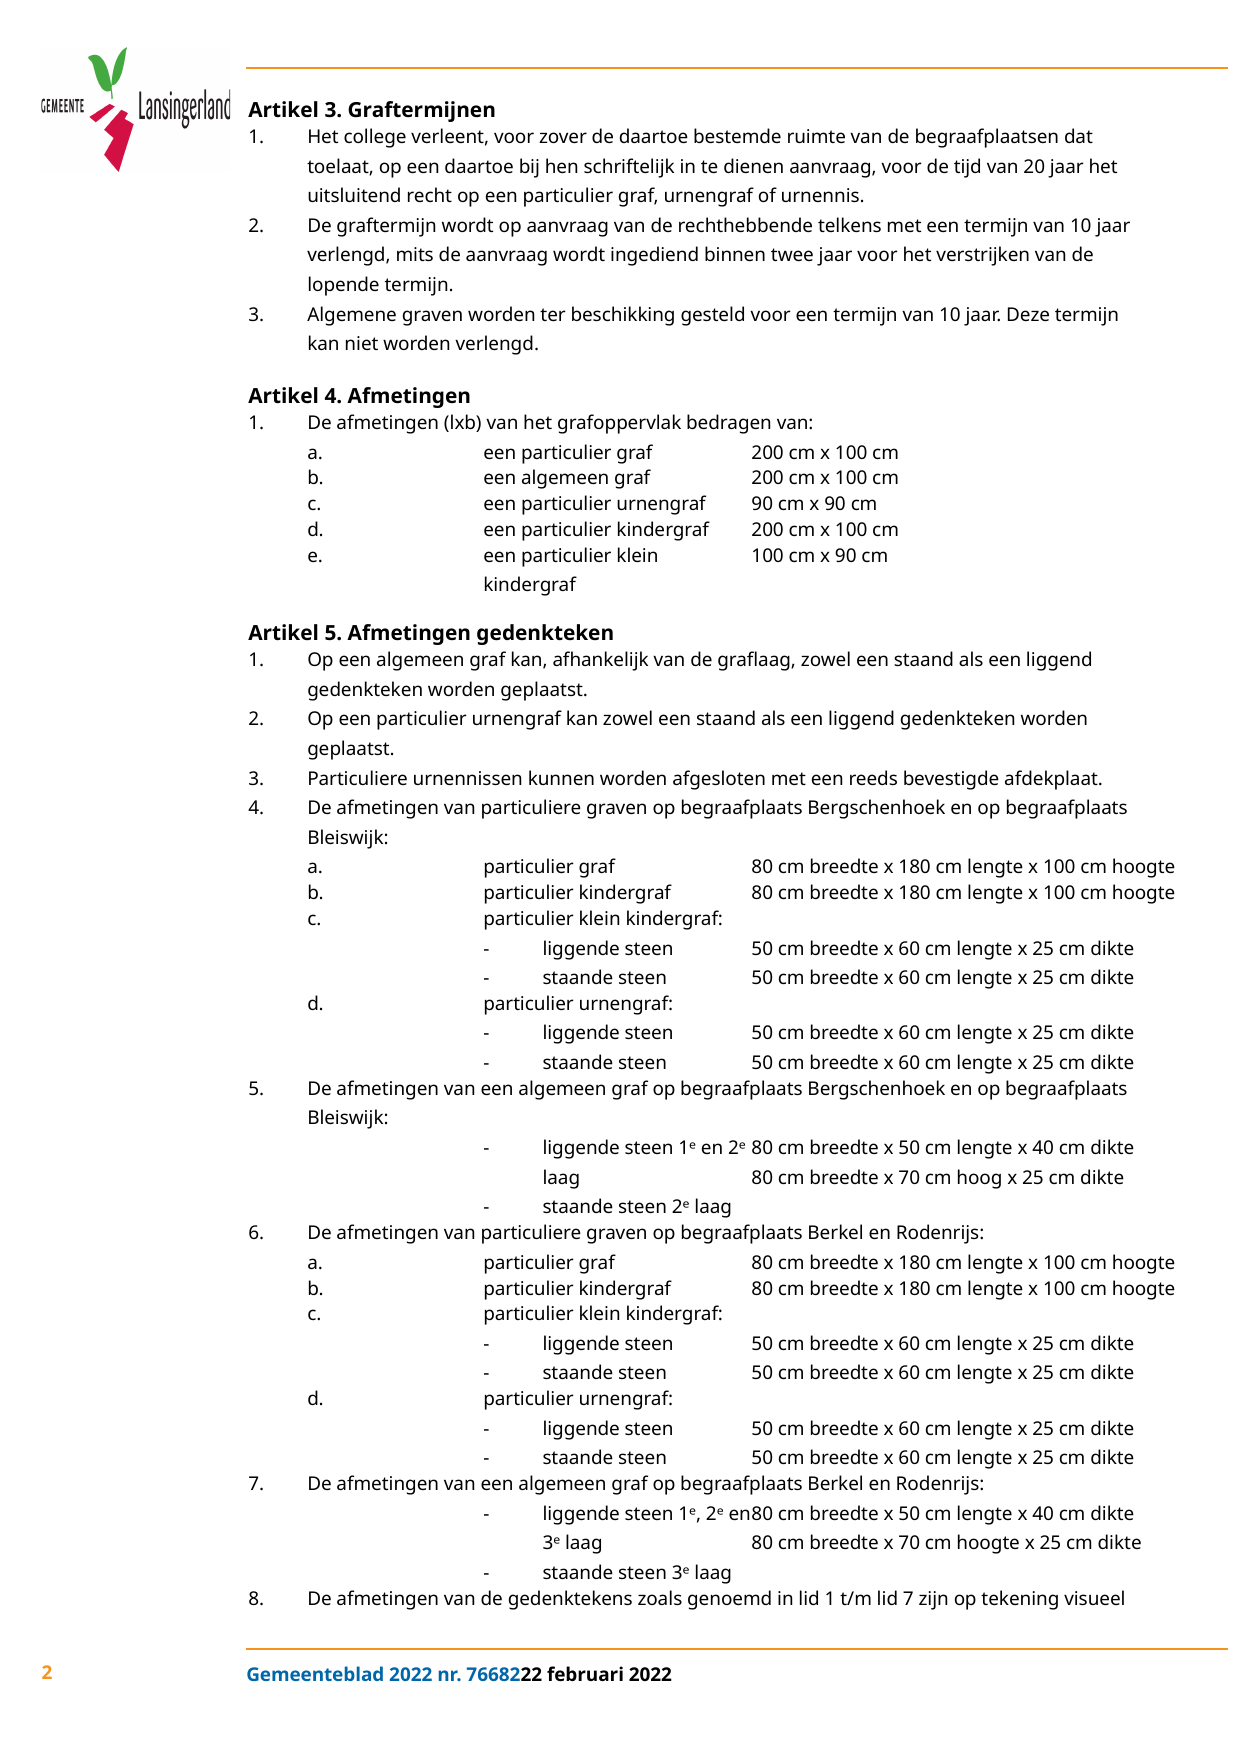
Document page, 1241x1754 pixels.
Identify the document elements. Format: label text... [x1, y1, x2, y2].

table_header liggende steen 1ᵉ en 2ᵉ laag staande steen 2ᵉ laag [483, 1134, 751, 1219]
list Particuliere urnennissen kunnen worden afgesloten met een reeds bevestigde afdekplaat. [248, 765, 1152, 791]
table_cell b. [307, 879, 483, 905]
list Op een particulier urnengraf kan zowel een staand als een liggend gedenkteken worden geplaatst. [248, 706, 1152, 761]
table_header particulier graf [483, 1249, 751, 1275]
table_cell particulier klein kindergraf: liggende steen staande steen [483, 1300, 751, 1385]
text Artikel 4. Afmetingen [248, 381, 1152, 409]
table_cell c. [307, 490, 483, 516]
table_cell een particulier klein kindergraf [483, 542, 751, 597]
table_cell e. [307, 542, 483, 597]
table_cell 90 cm x 90 cm [751, 490, 1211, 516]
table_cell 50 cm breedte x 60 cm lengte x 25 cm dikte 50 cm breedte x 60 cm lengte x 25 cm dikte [751, 1385, 1211, 1470]
table_header [307, 1134, 483, 1219]
text Artikel 5. Afmetingen gedenkteken [248, 618, 1152, 646]
table_header 80 cm breedte x 50 cm lengte x 40 cm dikte 80 cm breedte x 70 cm hoog x 25 cm dikte [751, 1134, 1211, 1219]
table_header a. [307, 854, 483, 879]
table_cell b. [307, 1275, 483, 1300]
table_header a. [307, 1249, 483, 1275]
table_cell b. [307, 465, 483, 490]
table_cell 50 cm breedte x 60 cm lengte x 25 cm dikte 50 cm breedte x 60 cm lengte x 25 cm dikte [751, 1300, 1211, 1385]
list Op een algemeen graf kan, afhankelijk van de graflaag, zowel een staand als een liggend gedenkteken worden geplaatst. [248, 646, 1152, 702]
table_header liggende steen 1ᵉ, 2ᵉ en 3ᵉ laag staande steen 3ᵉ laag [483, 1500, 751, 1585]
list Het college verleent, voor zover de daartoe bestemde ruimte van de begraafplaatsen dat toelaat, op een daartoe bij hen schriftelijk in te dienen aanvraag, voor de tijd van 20 jaar het uitsluitend recht op een particulier graf, urnengraf of urnennis. [248, 123, 1152, 208]
table_cell particulier kindergraf [483, 1275, 751, 1300]
table_cell d. [307, 990, 483, 1075]
table_cell 80 cm breedte x 180 cm lengte x 100 cm hoogte [751, 1275, 1211, 1300]
table_cell een algemeen graf [483, 465, 751, 490]
table_header 200 cm x 100 cm [751, 439, 1211, 464]
table_header 80 cm breedte x 180 cm lengte x 100 cm hoogte [751, 854, 1211, 879]
list De afmetingen (lxb) van het grafoppervlak bedragen van: [248, 409, 1152, 435]
table_cell een particulier kindergraf [483, 516, 751, 542]
table_cell een particulier urnengraf [483, 490, 751, 516]
list De afmetingen van een algemeen graf op begraafplaats Berkel en Rodenrijs: [248, 1470, 1152, 1496]
table_header [307, 1500, 483, 1585]
list De afmetingen van een algemeen graf op begraafplaats Bergschenhoek en op begraafplaats Bleiswijk: [248, 1075, 1152, 1130]
table_cell particulier kindergraf [483, 879, 751, 905]
table_header 80 cm breedte x 180 cm lengte x 100 cm hoogte [751, 1249, 1211, 1275]
picture [41, 47, 231, 172]
table_cell 200 cm x 100 cm [751, 465, 1211, 490]
table_cell particulier klein kindergraf: liggende steen staande steen [483, 905, 751, 990]
table_cell 80 cm breedte x 180 cm lengte x 100 cm hoogte [751, 879, 1211, 905]
list De afmetingen van de gedenktekens zoals genoemd in lid 1 t/m lid 7 zijn op tekening visueel [248, 1585, 1152, 1611]
table_header een particulier graf [483, 439, 751, 464]
table_header 80 cm breedte x 50 cm lengte x 40 cm dikte 80 cm breedte x 70 cm hoogte x 25 cm dikte [751, 1500, 1211, 1585]
list De afmetingen van particuliere graven op begraafplaats Bergschenhoek en op begraafplaats Bleiswijk: [248, 794, 1152, 850]
table_header particulier graf [483, 854, 751, 879]
table_cell c. [307, 905, 483, 990]
table_cell particulier urnengraf: liggende steen staande steen [483, 990, 751, 1075]
table_cell c. [307, 1300, 483, 1385]
text Artikel 3. Graftermijnen [248, 95, 1152, 123]
table_cell particulier urnengraf: liggende steen staande steen [483, 1385, 751, 1470]
list Algemene graven worden ter beschikking gesteld voor een termijn van 10 jaar. Deze termijn kan niet worden verlengd. [248, 301, 1152, 356]
table_cell d. [307, 516, 483, 542]
table_header a. [307, 439, 483, 464]
list De graftermijn wordt op aanvraag van de rechthebbende telkens met een termijn van 10 jaar verlengd, mits de aanvraag wordt ingediend binnen twee jaar voor het verstrijken van de lopende termijn. [248, 212, 1152, 297]
list De afmetingen van particuliere graven op begraafplaats Berkel en Rodenrijs: [248, 1219, 1152, 1245]
table_cell 100 cm x 90 cm [751, 542, 1211, 597]
table_cell 50 cm breedte x 60 cm lengte x 25 cm dikte 50 cm breedte x 60 cm lengte x 25 cm dikte [751, 905, 1211, 990]
table_cell 200 cm x 100 cm [751, 516, 1211, 542]
table_cell 50 cm breedte x 60 cm lengte x 25 cm dikte 50 cm breedte x 60 cm lengte x 25 cm dikte [751, 990, 1211, 1075]
table_cell d. [307, 1385, 483, 1470]
